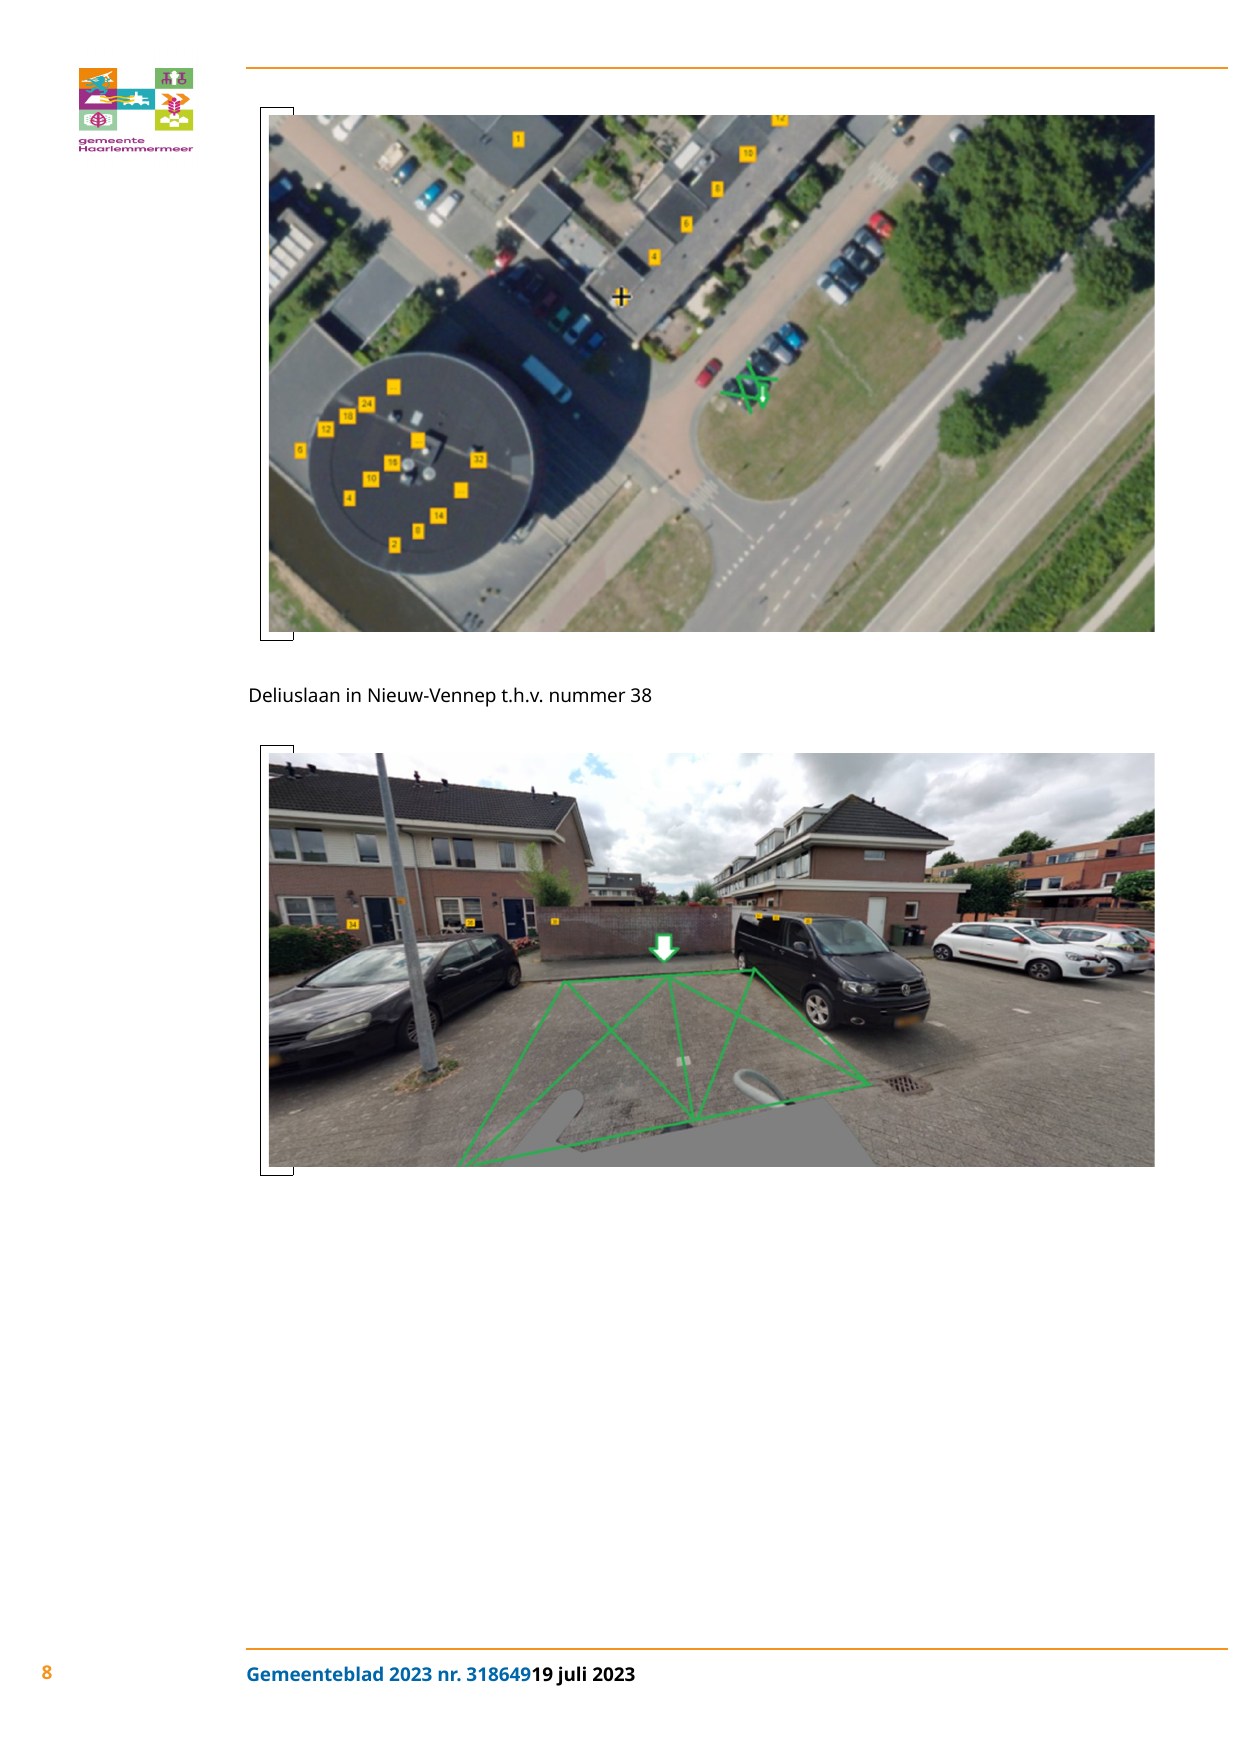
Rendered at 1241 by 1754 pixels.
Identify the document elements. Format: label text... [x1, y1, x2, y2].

picture [268, 115, 1155, 632]
picture [41, 47, 231, 172]
text Deliuslaan in Nieuw-Vennep t.h.v. nummer 38 [248, 682, 1152, 708]
picture [268, 753, 1155, 1167]
